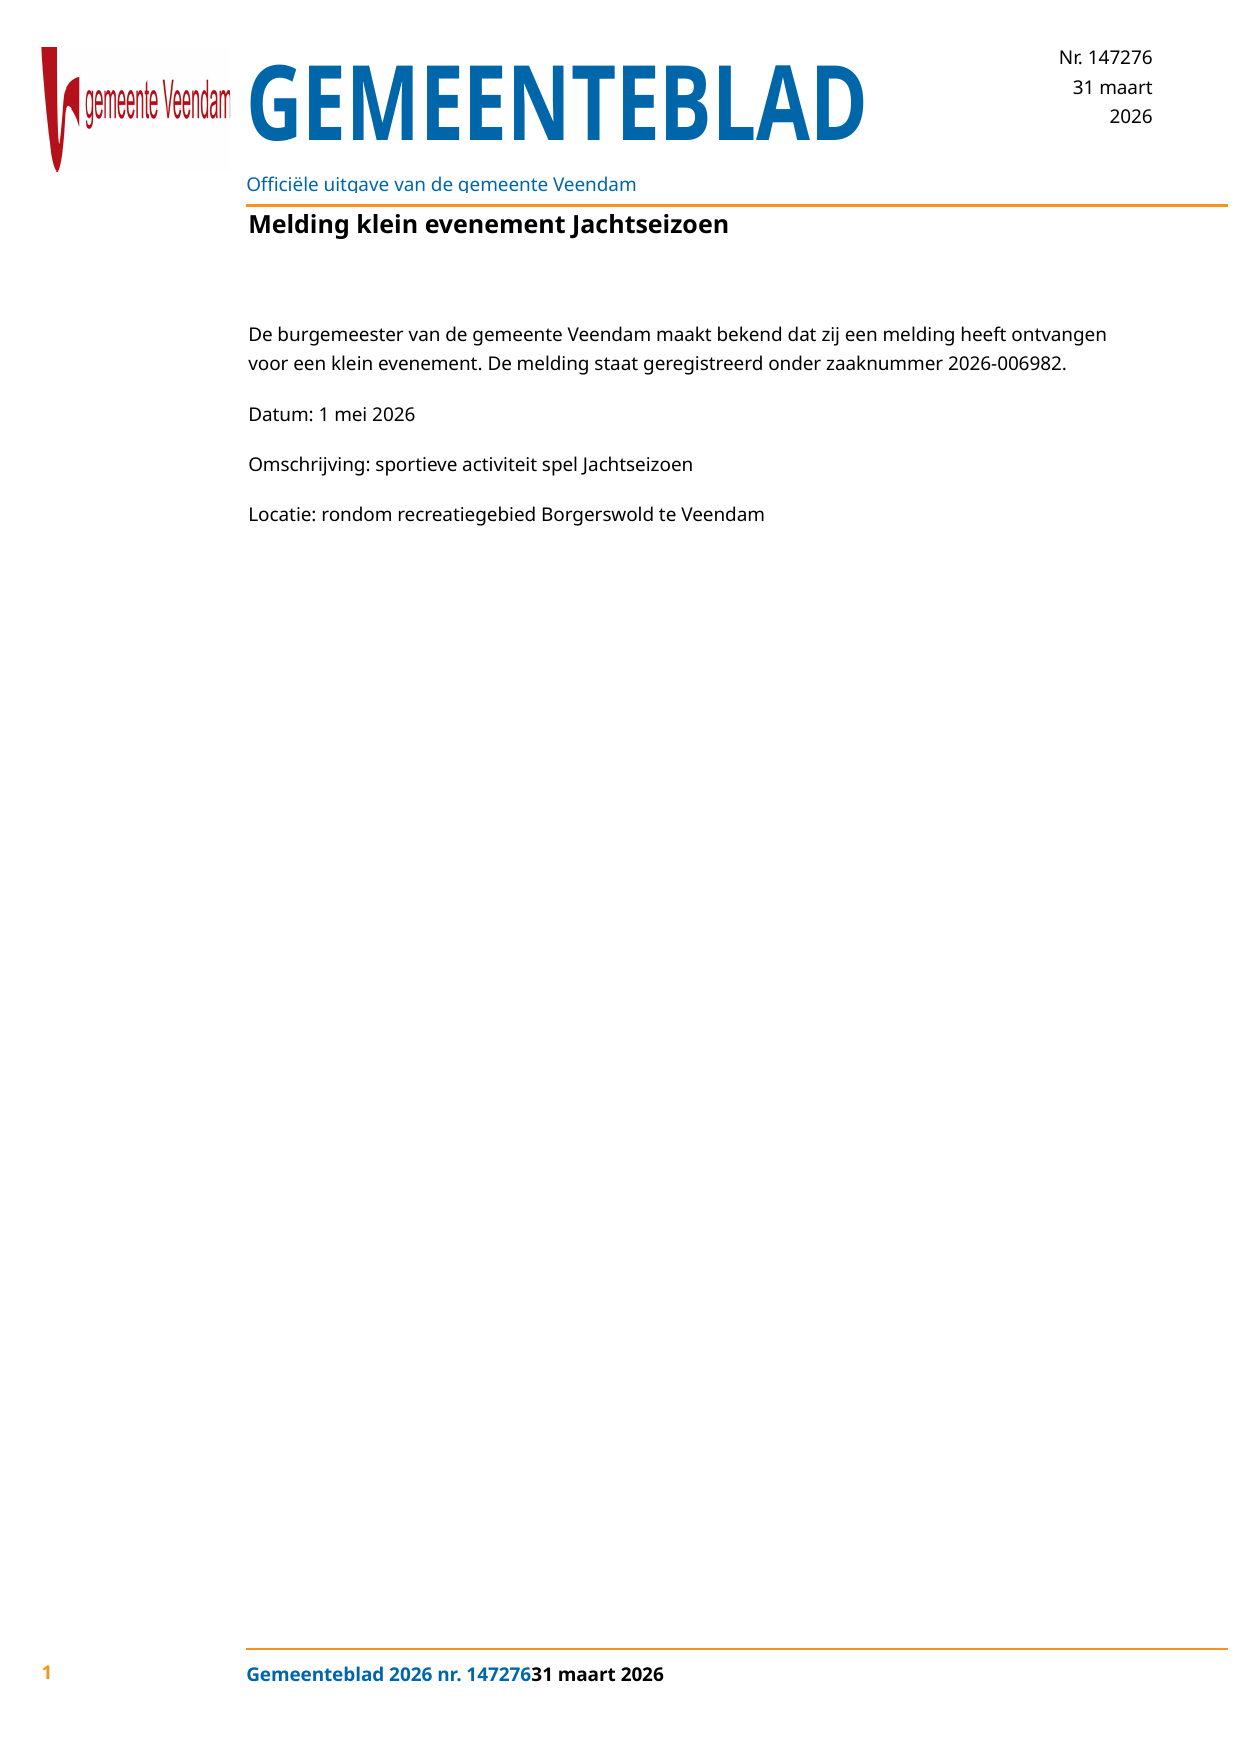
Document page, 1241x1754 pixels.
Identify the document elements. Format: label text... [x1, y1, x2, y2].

picture [41, 47, 231, 172]
text Omschrijving: sportieve activiteit spel Jachtseizoen [248, 451, 1152, 477]
text Datum: 1 mei 2026 [248, 401, 1152, 426]
text De burgemeester van de gemeente Veendam maakt bekend dat zij een melding heeft ontvangen voor een klein evenement. De melding staat geregistreerd onder zaaknummer 2026-006982. [248, 321, 1152, 376]
text Melding klein evenement Jachtseizoen [248, 207, 1152, 241]
text Locatie: rondom recreatiegebied Borgerswold te Veendam [248, 502, 1152, 527]
